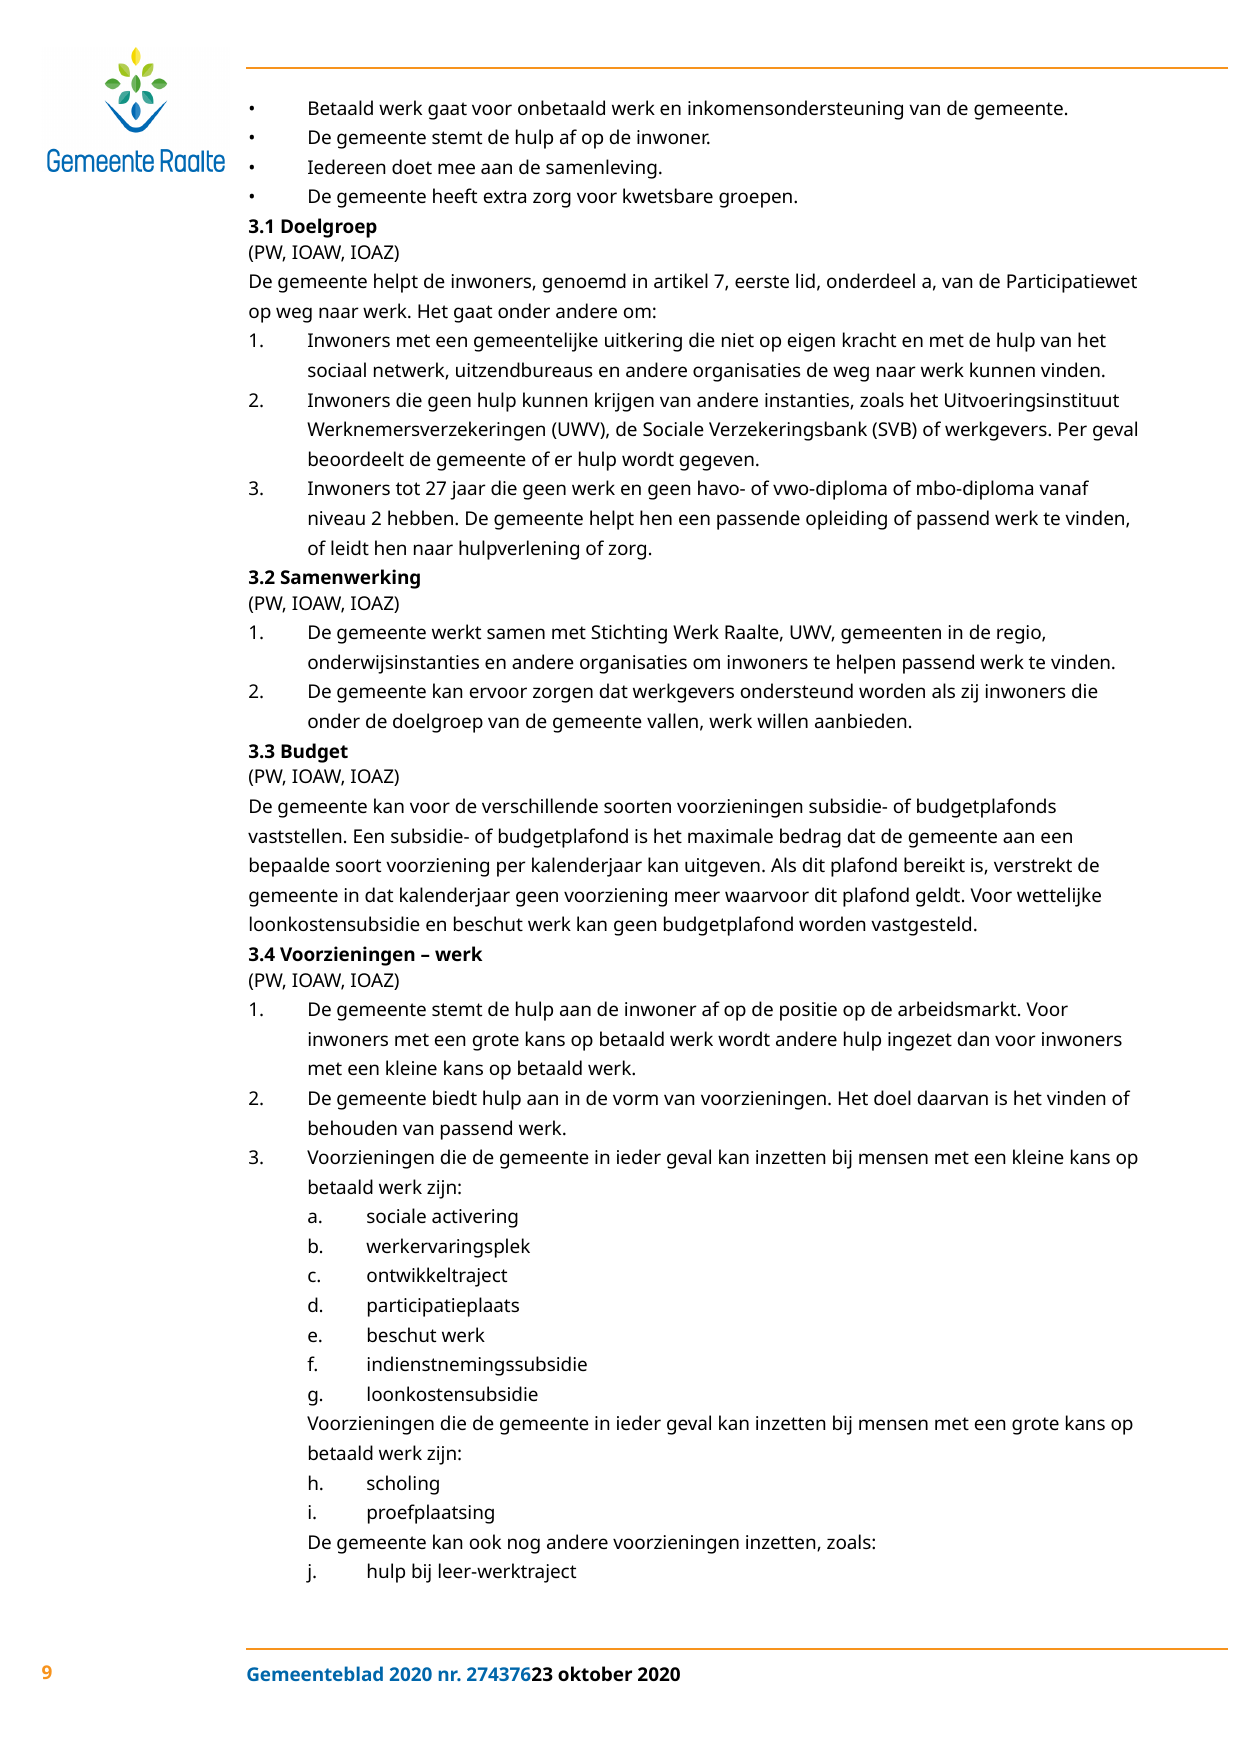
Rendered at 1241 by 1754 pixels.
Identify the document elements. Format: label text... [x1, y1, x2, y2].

list werkervaringsplek [307, 1233, 1152, 1259]
list ontwikkeltraject [307, 1263, 1152, 1288]
text 3.4 Voorzieningen – werk [248, 941, 1152, 967]
list Voorzieningen die de gemeente in ieder geval kan inzetten bij mensen met een grote kans op betaald werk zijn: [248, 1411, 1152, 1466]
picture [41, 47, 231, 172]
text (PW, IOAW, IOAZ) [248, 967, 1152, 993]
text De gemeente kan voor de verschillende soorten voorzieningen subsidie- of budgetplafonds vaststellen. Een subsidie- of budgetplafond is het maximale bedrag dat de gemeente aan een bepaalde soort voorziening per kalenderjaar kan uitgeven. Als dit plafond bereikt is, verstrekt de gemeente in dat kalenderjaar geen voorziening meer waarvoor dit plafond geldt. Voor wettelijke loonkostensubsidie en beschut werk kan geen budgetplafond worden vastgesteld. [248, 793, 1152, 937]
list indienstnemingssubsidie [307, 1351, 1152, 1377]
text De gemeente helpt de inwoners, genoemd in artikel 7, eerste lid, onderdeel a, van de Participatiewet op weg naar werk. Het gaat onder andere om: [248, 268, 1152, 324]
list Inwoners die geen hulp kunnen krijgen van andere instanties, zoals het Uitvoeringsinstituut Werknemersverzekeringen (UWV), de Sociale Verzekeringsbank (SVB) of werkgevers. Per geval beoordeelt de gemeente of er hulp wordt gegeven. [248, 387, 1152, 472]
list participatieplaats [307, 1292, 1152, 1318]
list Voorzieningen die de gemeente in ieder geval kan inzetten bij mensen met een kleine kans op betaald werk zijn: [248, 1144, 1152, 1200]
list De gemeente biedt hulp aan in de vorm van voorzieningen. Het doel daarvan is het vinden of behouden van passend werk. [248, 1085, 1152, 1141]
text 3.1 Doelgroep [248, 213, 1152, 239]
list De gemeente heeft extra zorg voor kwetsbare groepen. [248, 183, 1152, 209]
text (PW, IOAW, IOAZ) [248, 764, 1152, 789]
list Betaald werk gaat voor onbetaald werk en inkomensondersteuning van de gemeente. [248, 95, 1152, 121]
list De gemeente werkt samen met Stichting Werk Raalte, UWV, gemeenten in de regio, onderwijsinstanties en andere organisaties om inwoners te helpen passend werk te vinden. [248, 619, 1152, 675]
list Inwoners met een gemeentelijke uitkering die niet op eigen kracht en met de hulp van het sociaal netwerk, uitzendbureaus en andere organisaties de weg naar werk kunnen vinden. [248, 328, 1152, 383]
text (PW, IOAW, IOAZ) [248, 239, 1152, 264]
list De gemeente kan ervoor zorgen dat werkgevers ondersteund worden als zij inwoners die onder de doelgroep van de gemeente vallen, werk willen aanbieden. [248, 679, 1152, 734]
list De gemeente kan ook nog andere voorzieningen inzetten, zoals: [248, 1529, 1152, 1555]
list De gemeente stemt de hulp af op de inwoner. [248, 124, 1152, 150]
list scholing [307, 1470, 1152, 1496]
list Inwoners tot 27 jaar die geen werk en geen havo- of vwo-diploma of mbo-diploma vanaf niveau 2 hebben. De gemeente helpt hen een passende opleiding of passend werk te vinden, of leidt hen naar hulpverlening of zorg. [248, 476, 1152, 560]
text 3.3 Budget [248, 738, 1152, 764]
list hulp bij leer-werktraject [307, 1558, 1152, 1584]
text 3.2 Samenwerking [248, 564, 1152, 590]
list beschut werk [307, 1322, 1152, 1348]
list Iedereen doet mee aan de samenleving. [248, 154, 1152, 180]
list sociale activering [307, 1203, 1152, 1229]
list De gemeente stemt de hulp aan de inwoner af op de positie op de arbeidsmarkt. Voor inwoners met een grote kans op betaald werk wordt andere hulp ingezet dan voor inwoners met een kleine kans op betaald werk. [248, 996, 1152, 1081]
list loonkostensubsidie [307, 1381, 1152, 1407]
text (PW, IOAW, IOAZ) [248, 590, 1152, 616]
list proefplaatsing [307, 1499, 1152, 1525]
